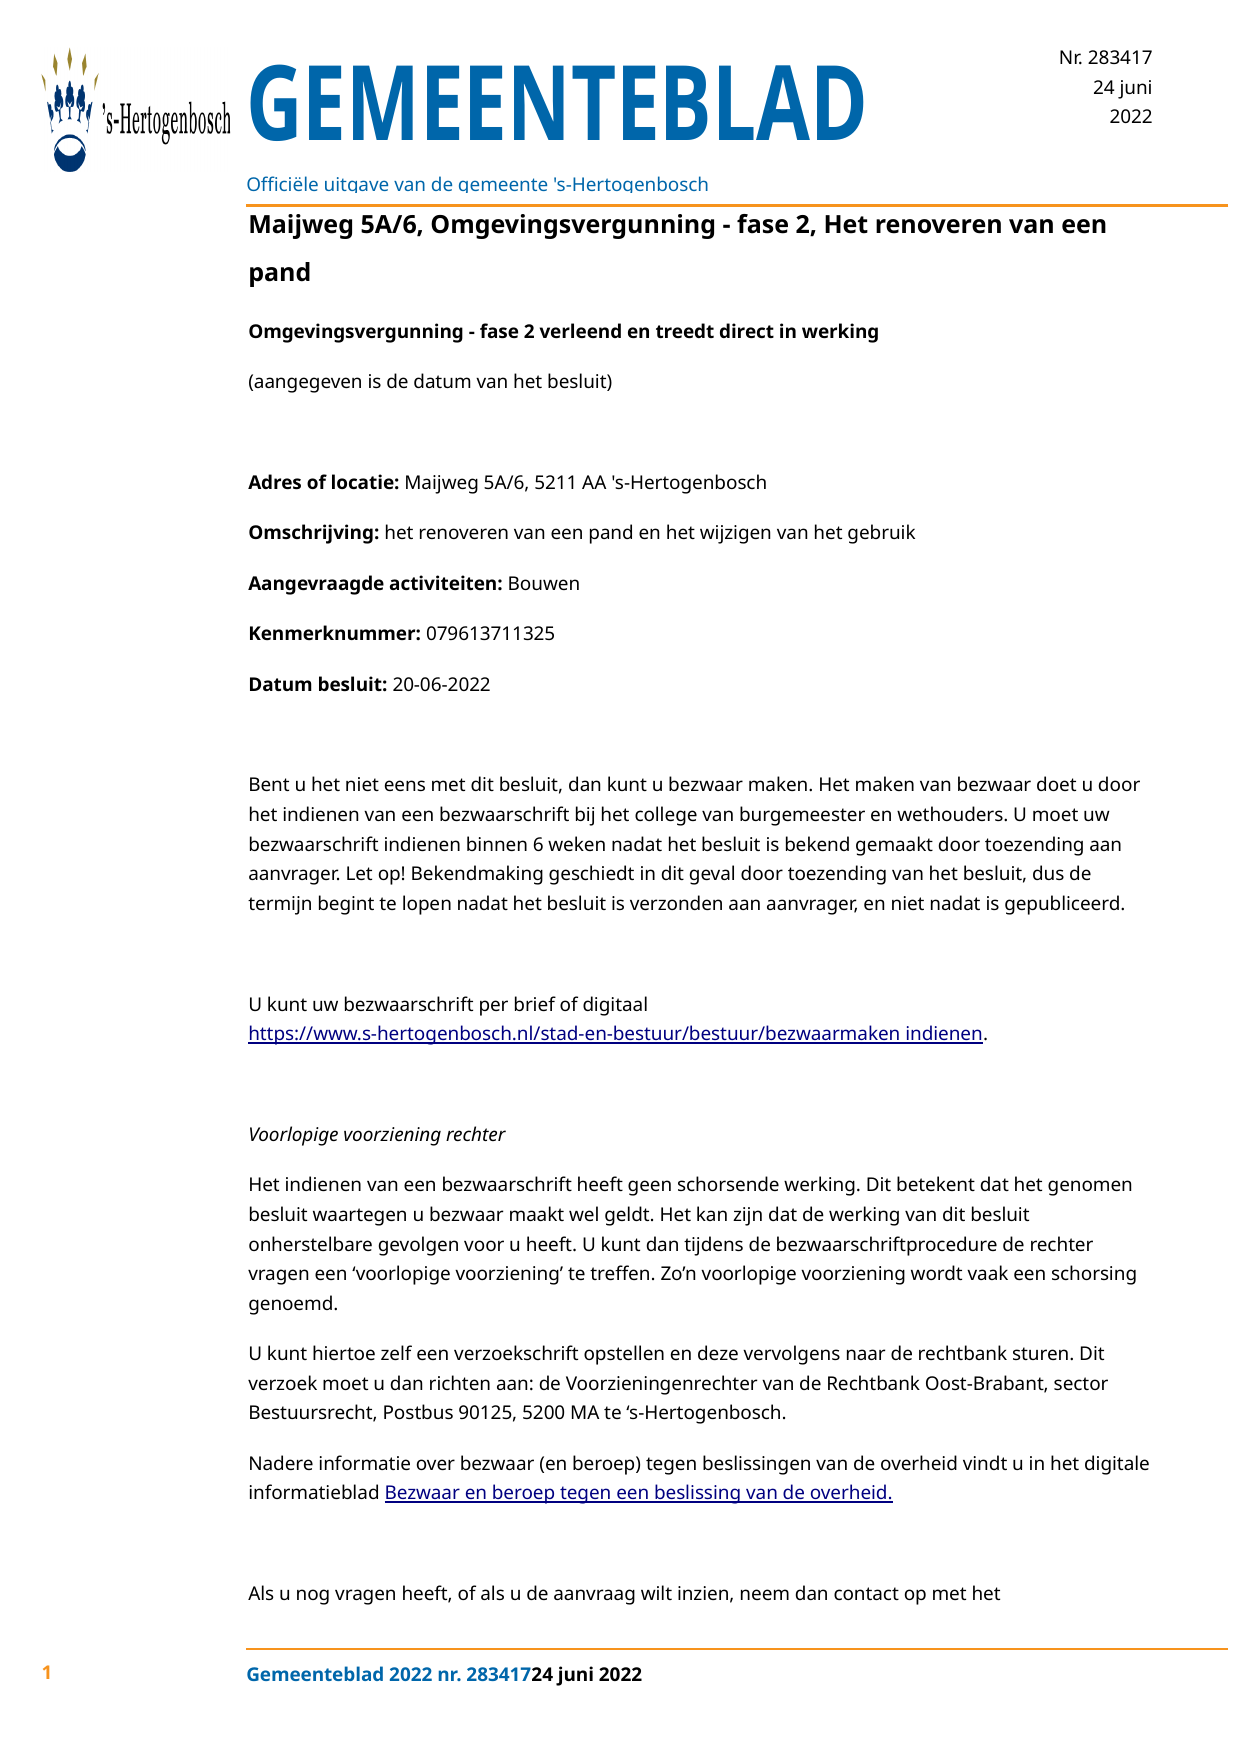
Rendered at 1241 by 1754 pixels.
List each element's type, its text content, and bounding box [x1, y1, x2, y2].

text Maijweg 5A/6, Omgevingsvergunning - fase 2, Het renoveren van een pand [248, 207, 1152, 288]
text Voorlopige voorziening rechter [248, 1121, 1152, 1147]
text Kenmerknummer: 079613711325 [248, 620, 1152, 646]
text Het indienen van een bezwaarschrift heeft geen schorsende werking. Dit betekent dat het genomen besluit waartegen u bezwaar maakt wel geldt. Het kan zijn dat de werking van dit besluit onherstelbare gevolgen voor u heeft. U kunt dan tijdens de bezwaarschriftprocedure de rechter vragen een ‘voorlopige voorziening’ te treffen. Zo’n voorlopige voorziening wordt vaak een schorsing genoemd. [248, 1172, 1152, 1316]
text Aangevraagde activiteiten: Bouwen [248, 570, 1152, 596]
text U kunt uw bezwaarschrift per brief of digitaal https://www.s-hertogenbosch.nl/stad-en-bestuur/bestuur/bezwaarmaken indienen. [248, 991, 1152, 1046]
text U kunt hiertoe zelf een verzoekschrift opstellen en deze vervolgens naar de rechtbank sturen. Dit verzoek moet u dan richten aan: de Voorzieningenrechter van de Rechtbank Oost-Brabant, sector Bestuursrecht, Postbus 90125, 5200 MA te ‘s-Hertogenbosch. [248, 1340, 1152, 1425]
text Omgevingsvergunning - fase 2 verleend en treedt direct in werking [248, 318, 1152, 344]
text (aangegeven is de datum van het besluit) [248, 368, 1152, 394]
picture [41, 47, 231, 172]
text Adres of locatie: Maijweg 5A/6, 5211 AA 's-Hertogenbosch [248, 469, 1152, 495]
text Nadere informatie over bezwaar (en beroep) tegen beslissingen van de overheid vindt u in het digitale informatieblad Bezwaar en beroep tegen een beslissing van de overheid. [248, 1450, 1152, 1505]
text Datum besluit: 20-06-2022 [248, 671, 1152, 697]
text Als u nog vragen heeft, of als u de aanvraag wilt inzien, neem dan contact op met het [248, 1580, 1152, 1606]
text Bent u het niet eens met dit besluit, dan kunt u bezwaar maken. Het maken van bezwaar doet u door het indienen van een bezwaarschrift bij het college van burgemeester en wethouders. U moet uw bezwaarschrift indienen binnen 6 weken nadat het besluit is bekend gemaakt door toezending aan aanvrager. Let op! Bekendmaking geschiedt in dit geval door toezending van het besluit, dus de termijn begint te lopen nadat het besluit is verzonden aan aanvrager, en niet nadat is gepubliceerd. [248, 772, 1152, 916]
text Omschrijving: het renoveren van een pand en het wijzigen van het gebruik [248, 519, 1152, 545]
